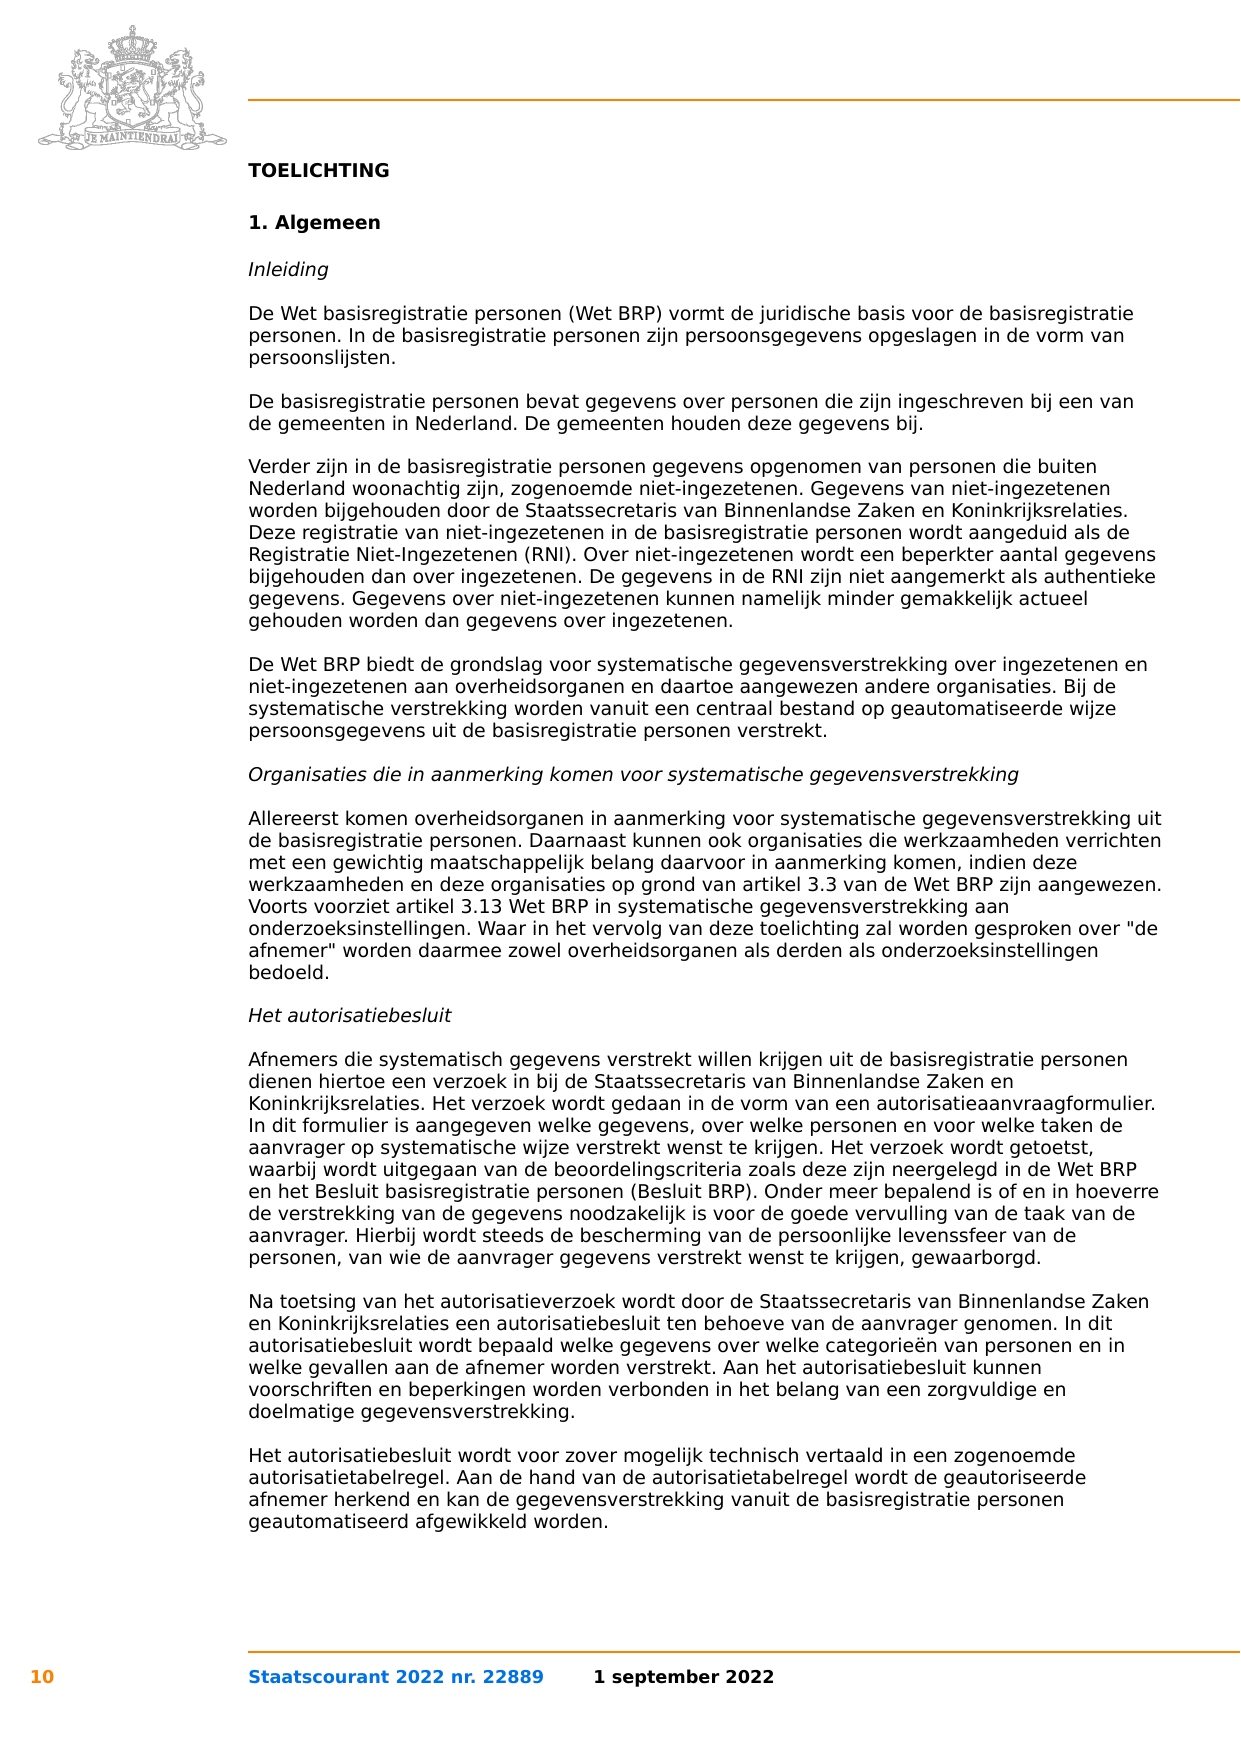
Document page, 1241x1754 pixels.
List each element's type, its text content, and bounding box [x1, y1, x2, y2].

text De Wet BRP biedt de grondslag voor systematische gegevensverstrekking over ingezetenen en niet-ingezetenen aan overheidsorganen en daartoe aangewezen andere organisaties. Bij de systematische verstrekking worden vanuit een centraal bestand op geautomatiseerde wijze persoonsgegevens uit de basisregistratie personen verstrekt. [248, 654, 1163, 742]
text Na toetsing van het autorisatieverzoek wordt door de Staatssecretaris van Binnenlandse Zaken en Koninkrijksrelaties een autorisatiebesluit ten behoeve van de aanvrager genomen. In dit autorisatiebesluit wordt bepaald welke gegevens over welke categorieën van personen en in welke gevallen aan de afnemer worden verstrekt. Aan het autorisatiebesluit kunnen voorschriften en beperkingen worden verbonden in het belang van een zorgvuldige en doelmatige gegevensverstrekking. [248, 1291, 1163, 1423]
text Afnemers die systematisch gegevens verstrekt willen krijgen uit de basisregistratie personen dienen hiertoe een verzoek in bij de Staatssecretaris van Binnenlandse Zaken en Koninkrijksrelaties. Het verzoek wordt gedaan in de vorm van een autorisatieaanvraagformulier. In dit formulier is aangegeven welke gegevens, over welke personen en voor welke taken de aanvrager op systematische wijze verstrekt wenst te krijgen. Het verzoek wordt getoetst, waarbij wordt uitgegaan van de beoordelingscriteria zoals deze zijn neergelegd in de Wet BRP en het Besluit basisregistratie personen (Besluit BRP). Onder meer bepalend is of en in hoeverre de verstrekking van de gegevens noodzakelijk is voor de goede vervulling van de taak van de aanvrager. Hierbij wordt steeds de bescherming van de persoonlijke levenssfeer van de personen, van wie de aanvrager gegevens verstrekt wenst te krijgen, gewaarborgd. [248, 1049, 1163, 1269]
subtitle Organisaties die in aanmerking komen voor systematische gegevensverstrekking [248, 764, 1163, 786]
text De basisregistratie personen bevat gegevens over personen die zijn ingeschreven bij een van de gemeenten in Nederland. De gemeenten houden deze gegevens bij. [248, 391, 1163, 434]
text Het autorisatiebesluit wordt voor zover mogelijk technisch vertaald in een zogenoemde autorisatietabelregel. Aan de hand van de autorisatietabelregel wordt de geautoriseerde afnemer herkend en kan de gegevensverstrekking vanuit de basisregistratie personen geautomatiseerd afgewikkeld worden. [248, 1445, 1163, 1533]
text Verder zijn in de basisregistratie personen gegevens opgenomen van personen die buiten Nederland woonachtig zijn, zogenoemde niet-ingezetenen. Gegevens van niet-ingezetenen worden bijgehouden door de Staatssecretaris van Binnenlandse Zaken en Koninkrijksrelaties. Deze registratie van niet-ingezetenen in de basisregistratie personen wordt aangeduid als de Registratie Niet-Ingezetenen (RNI). Over niet-ingezetenen wordt een beperkter aantal gegevens bijgehouden dan over ingezetenen. De gegevens in de RNI zijn niet aangemerkt als authentieke gegevens. Gegevens over niet-ingezetenen kunnen namelijk minder gemakkelijk actueel gehouden worden dan gegevens over ingezetenen. [248, 456, 1163, 632]
text Allereerst komen overheidsorganen in aanmerking voor systematische gegevensverstrekking uit de basisregistratie personen. Daarnaast kunnen ook organisaties die werkzaamheden verrichten met een gewichtig maatschappelijk belang daarvoor in aanmerking komen, indien deze werkzaamheden en deze organisaties op grond van artikel 3.3 van de Wet BRP zijn aangewezen. Voorts voorziet artikel 3.13 Wet BRP in systematische gegevensverstrekking aan onderzoeksinstellingen. Waar in het vervolg van deze toelichting zal worden gesproken over "de afnemer" worden daarmee zowel overheidsorganen als derden als onderzoeksinstellingen bedoeld. [248, 808, 1163, 983]
subtitle 1. Algemeen [248, 212, 1163, 234]
text De Wet basisregistratie personen (Wet BRP) vormt de juridische basis voor de basisregistratie personen. In de basisregistratie personen zijn persoonsgegevens opgeslagen in de vorm van persoonslijsten. [248, 303, 1163, 369]
subtitle Het autorisatiebesluit [248, 1005, 1163, 1027]
picture [38, 25, 227, 150]
subtitle TOELICHTING [248, 160, 1163, 182]
subtitle Inleiding [248, 259, 1163, 281]
